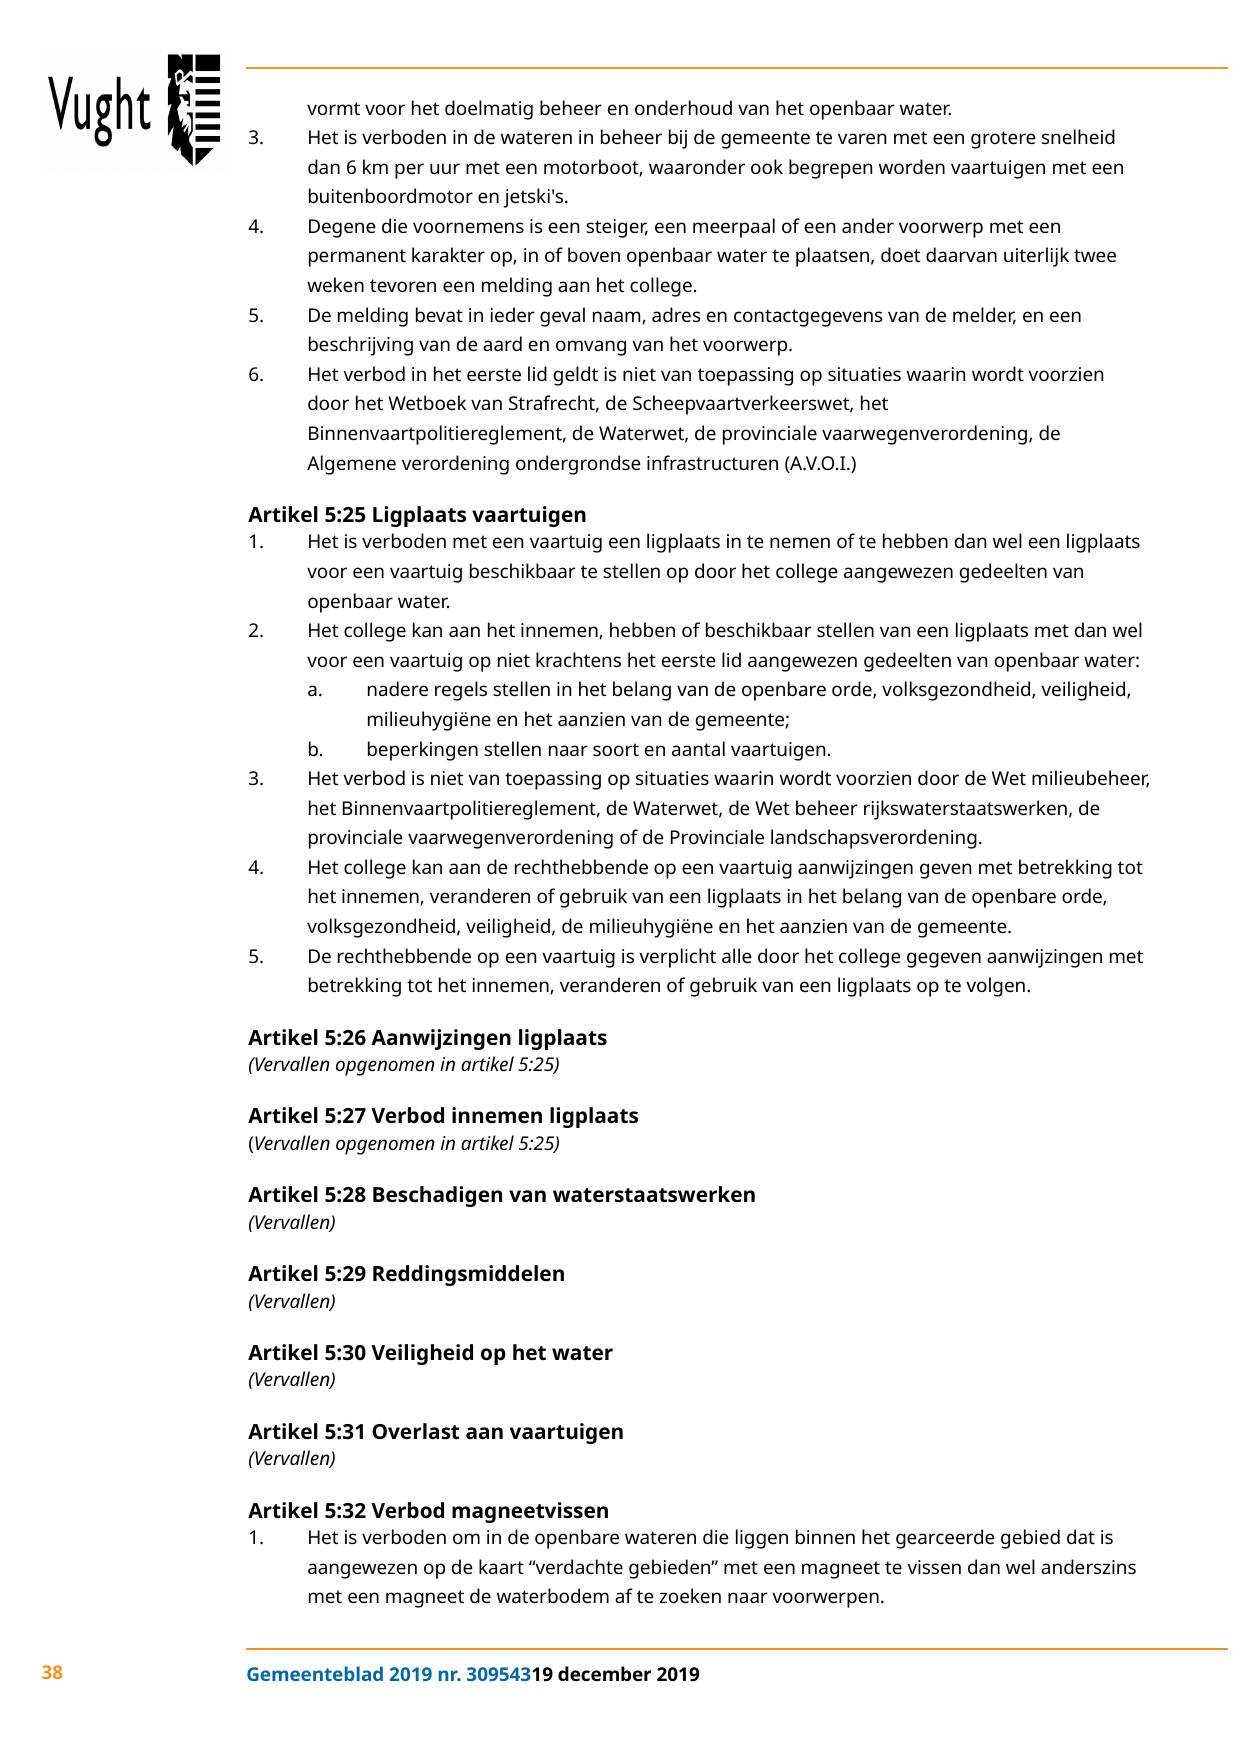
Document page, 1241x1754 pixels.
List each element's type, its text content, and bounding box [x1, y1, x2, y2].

list beperkingen stellen naar soort en aantal vaartuigen. [307, 736, 1152, 761]
list Het is verboden met een vaartuig een ligplaats in te nemen of te hebben dan wel een ligplaats voor een vaartuig beschikbaar te stellen op door het college aangewezen gedeelten van openbaar water. [248, 529, 1152, 613]
text Artikel 5:27 Verbod innemen ligplaats [248, 1102, 1152, 1130]
list vormt voor het doelmatig beheer en onderhoud van het openbaar water. [248, 95, 1152, 121]
text Artikel 5:30 Veiligheid op het water [248, 1338, 1152, 1367]
list Het college kan aan het innemen, hebben of beschikbaar stellen van een ligplaats met dan wel voor een vaartuig op niet krachtens het eerste lid aangewezen gedeelten van openbaar water: [248, 617, 1152, 673]
text Artikel 5:29 Reddingsmiddelen [248, 1259, 1152, 1288]
text Artikel 5:31 Overlast aan vaartuigen [248, 1417, 1152, 1446]
text Artikel 5:26 Aanwijzingen ligplaats [248, 1023, 1152, 1051]
text Artikel 5:25 Ligplaats vaartuigen [248, 500, 1152, 529]
text (Vervallen opgenomen in artikel 5:25) [248, 1130, 1152, 1156]
list Het is verboden in de wateren in beheer bij de gemeente te varen met een grotere snelheid dan 6 km per uur met een motorboot, waaronder ook begrepen worden vaartuigen met een buitenboordmotor en jetski's. [248, 124, 1152, 209]
text (Vervallen) [248, 1446, 1152, 1471]
text (Vervallen opgenomen in artikel 5:25) [248, 1051, 1152, 1077]
picture [41, 47, 231, 172]
list Het verbod is niet van toepassing op situaties waarin wordt voorzien door de Wet milieubeheer, het Binnenvaartpolitiereglement, de Waterwet, de Wet beheer rijkswaterstaatswerken, de provinciale vaarwegenverordening of de Provinciale landschapsverordening. [248, 765, 1152, 850]
list De melding bevat in ieder geval naam, adres en contactgegevens van de melder, en een beschrijving van de aard en omvang van het voorwerp. [248, 302, 1152, 357]
text (Vervallen) [248, 1367, 1152, 1392]
list Het college kan aan de rechthebbende op een vaartuig aanwijzingen geven met betrekking tot het innemen, veranderen of gebruik van een ligplaats in het belang van de openbare orde, volksgezondheid, veiligheid, de milieuhygiëne en het aanzien van de gemeente. [248, 854, 1152, 939]
list nadere regels stellen in het belang van de openbare orde, volksgezondheid, veiligheid, milieuhygiëne en het aanzien van de gemeente; [307, 677, 1152, 732]
text (Vervallen) [248, 1209, 1152, 1235]
list Het is verboden om in de openbare wateren die liggen binnen het gearceerde gebied dat is aangewezen op de kaart “verdachte gebieden” met een magneet te vissen dan wel anderszins met een magneet de waterbodem af te zoeken naar voorwerpen. [248, 1524, 1152, 1609]
text (Vervallen) [248, 1288, 1152, 1313]
text Artikel 5:28 Beschadigen van waterstaatswerken [248, 1181, 1152, 1209]
text Artikel 5:32 Verbod magneetvissen [248, 1496, 1152, 1524]
list Het verbod in het eerste lid geldt is niet van toepassing op situaties waarin wordt voorzien door het Wetboek van Strafrecht, de Scheepvaartverkeerswet, het Binnenvaartpolitiereglement, de Waterwet, de provinciale vaarwegenverordening, de Algemene verordening ondergrondse infrastructuren (A.V.O.I.) [248, 361, 1152, 476]
list Degene die voornemens is een steiger, een meerpaal of een ander voorwerp met een permanent karakter op, in of boven openbaar water te plaatsen, doet daarvan uiterlijk twee weken tevoren een melding aan het college. [248, 213, 1152, 298]
list De rechthebbende op een vaartuig is verplicht alle door het college gegeven aanwijzingen met betrekking tot het innemen, veranderen of gebruik van een ligplaats op te volgen. [248, 943, 1152, 998]
